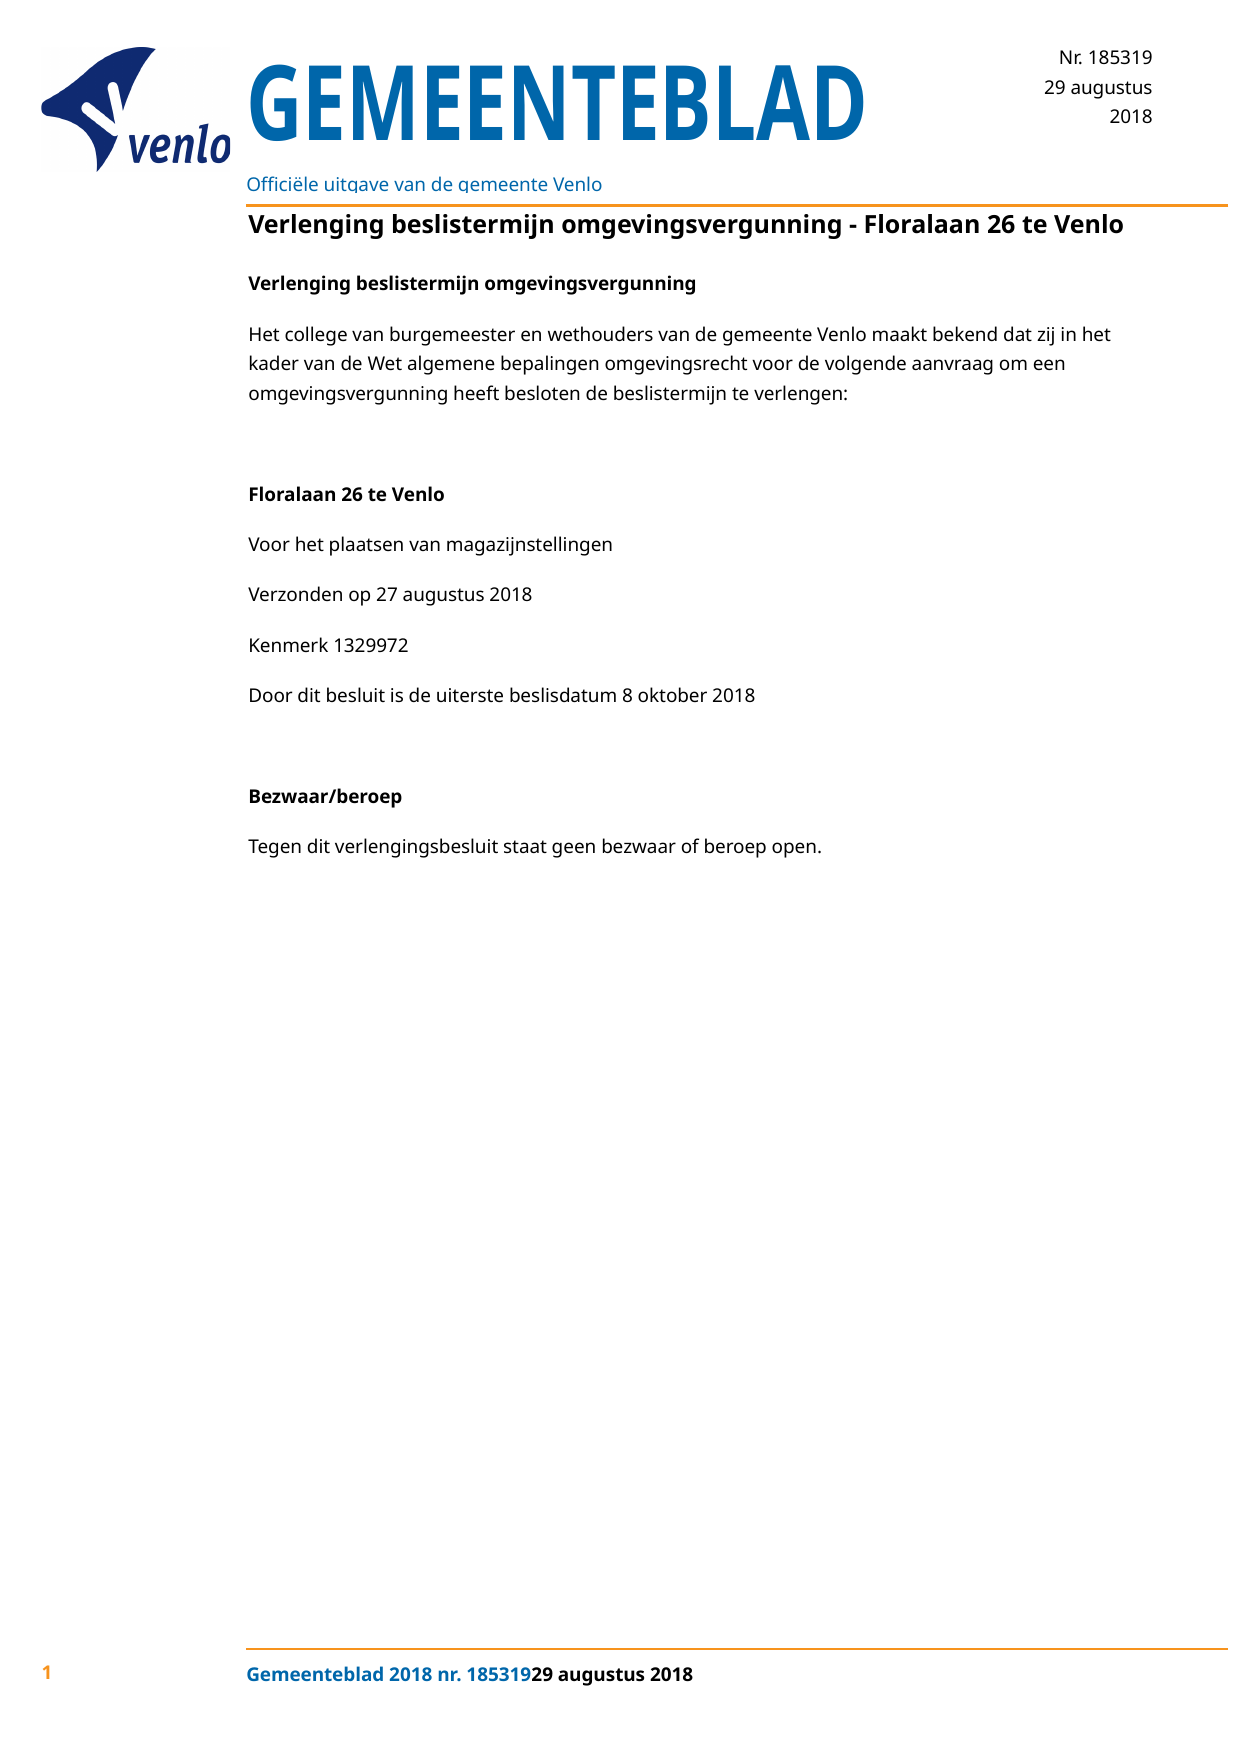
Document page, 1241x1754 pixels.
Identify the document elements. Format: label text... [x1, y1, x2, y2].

text Floralaan 26 te Venlo [248, 481, 1152, 506]
text Verzonden op 27 augustus 2018 [248, 582, 1152, 607]
text Tegen dit verlengingsbesluit staat geen bezwaar of beroep open. [248, 834, 1152, 859]
text Het college van burgemeester en wethouders van de gemeente Venlo maakt bekend dat zij in het kader van de Wet algemene bepalingen omgevingsrecht voor de volgende aanvraag om een omgevingsvergunning heeft besloten de beslistermijn te verlengen: [248, 321, 1152, 406]
text Voor het plaatsen van magazijnstellingen [248, 531, 1152, 557]
picture [41, 47, 231, 172]
text Verlenging beslistermijn omgevingsvergunning - Floralaan 26 te Venlo [248, 207, 1152, 241]
text Door dit besluit is de uiterste beslisdatum 8 oktober 2018 [248, 682, 1152, 708]
text Bezwaar/beroep [248, 783, 1152, 809]
text Verlenging beslistermijn omgevingsvergunning [248, 270, 1152, 296]
text Kenmerk 1329972 [248, 632, 1152, 658]
